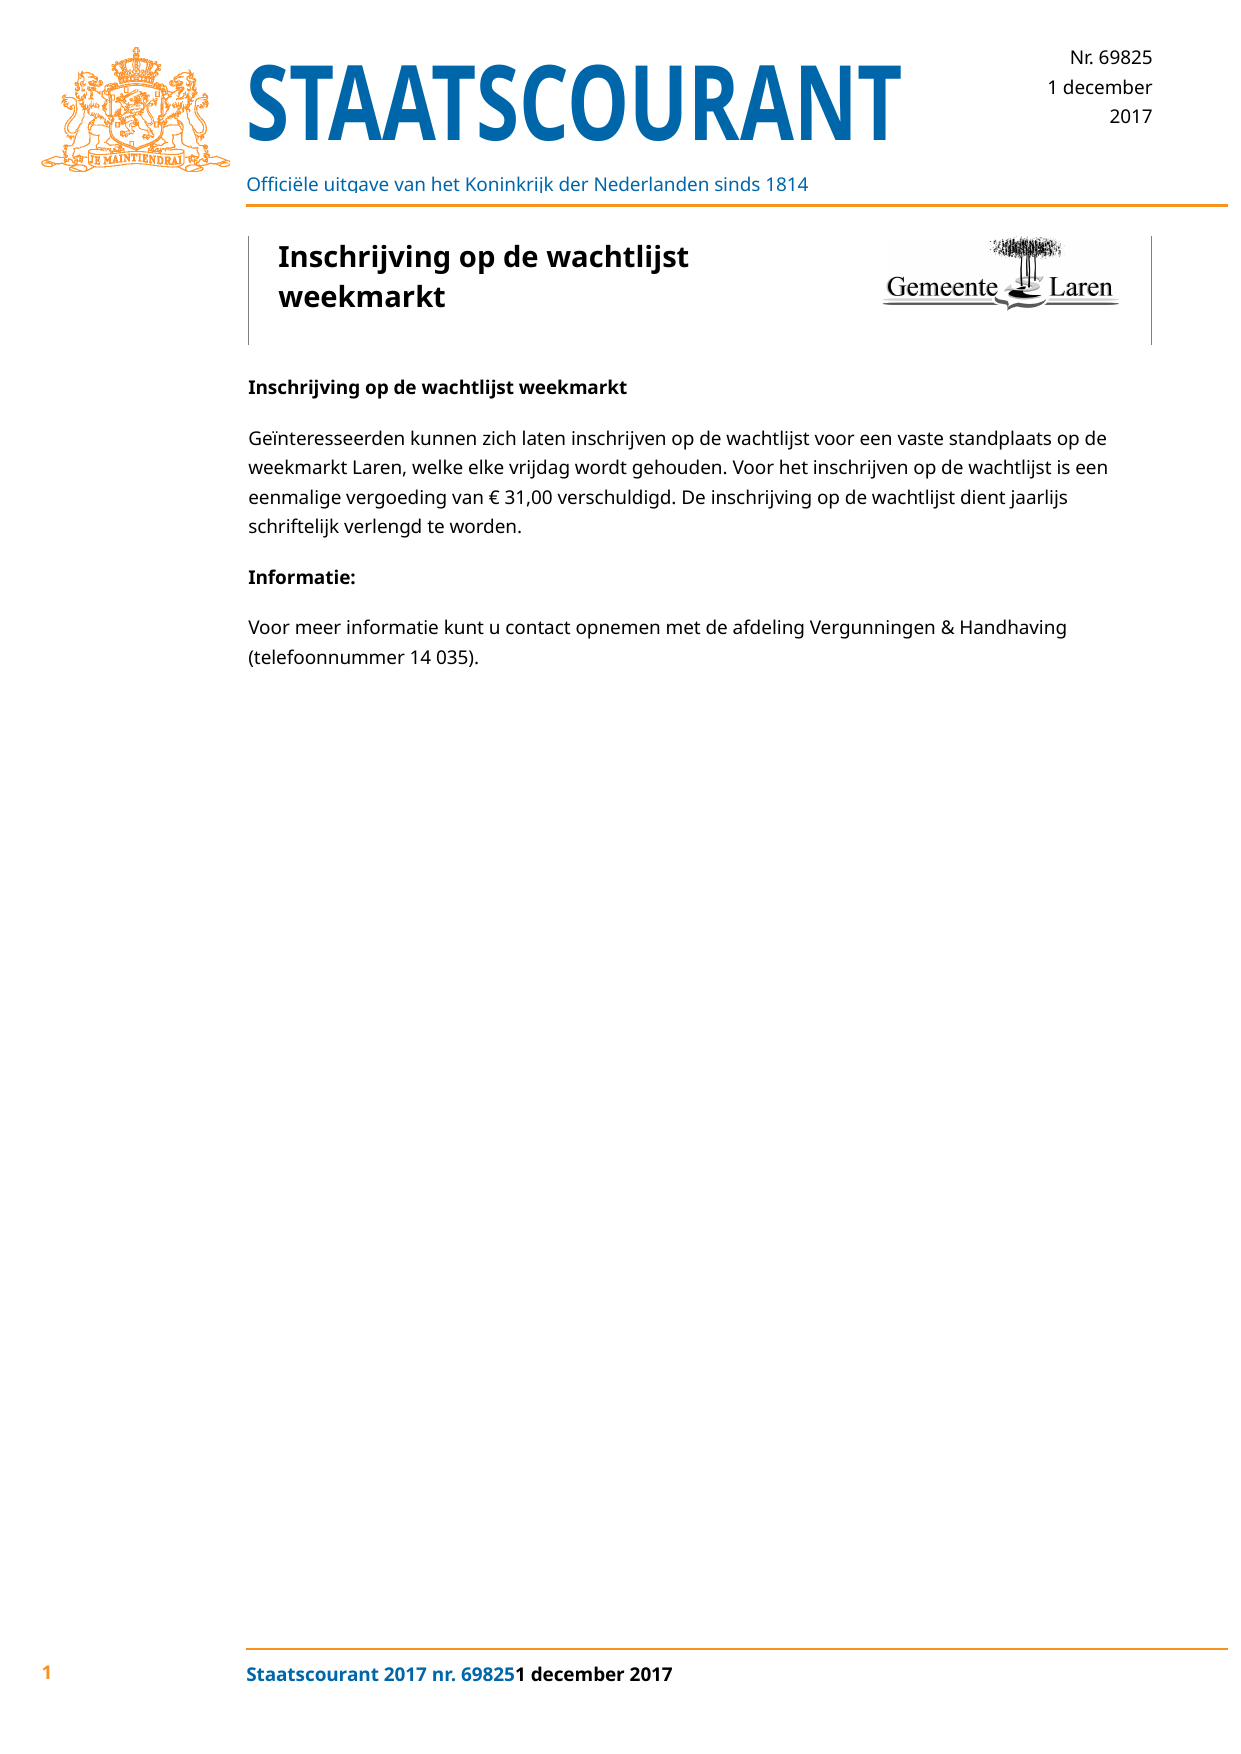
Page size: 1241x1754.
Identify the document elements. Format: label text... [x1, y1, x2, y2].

table_header Inschrijving op de wachtlijst weekmarkt [249, 236, 850, 345]
picture [41, 47, 231, 172]
text Geïnteresseerden kunnen zich laten inschrijven op de wachtlijst voor een vaste standplaats op de weekmarkt Laren, welke elke vrijdag wordt gehouden. Voor het inschrijven op de wachtlijst is een eenmalige vergoeding van € 31,00 verschuldigd. De inschrijving op de wachtlijst dient jaarlijs schriftelijk verlengd te worden. [248, 425, 1152, 539]
table_header [850, 236, 1151, 345]
text Voor meer informatie kunt u contact opnemen met de afdeling Vergunningen & Handhaving (telefoonnummer 14 035). [248, 614, 1152, 669]
picture [882, 236, 1119, 312]
text Informatie: [248, 564, 1152, 589]
text Inschrijving op de wachtlijst weekmarkt [248, 374, 1152, 400]
